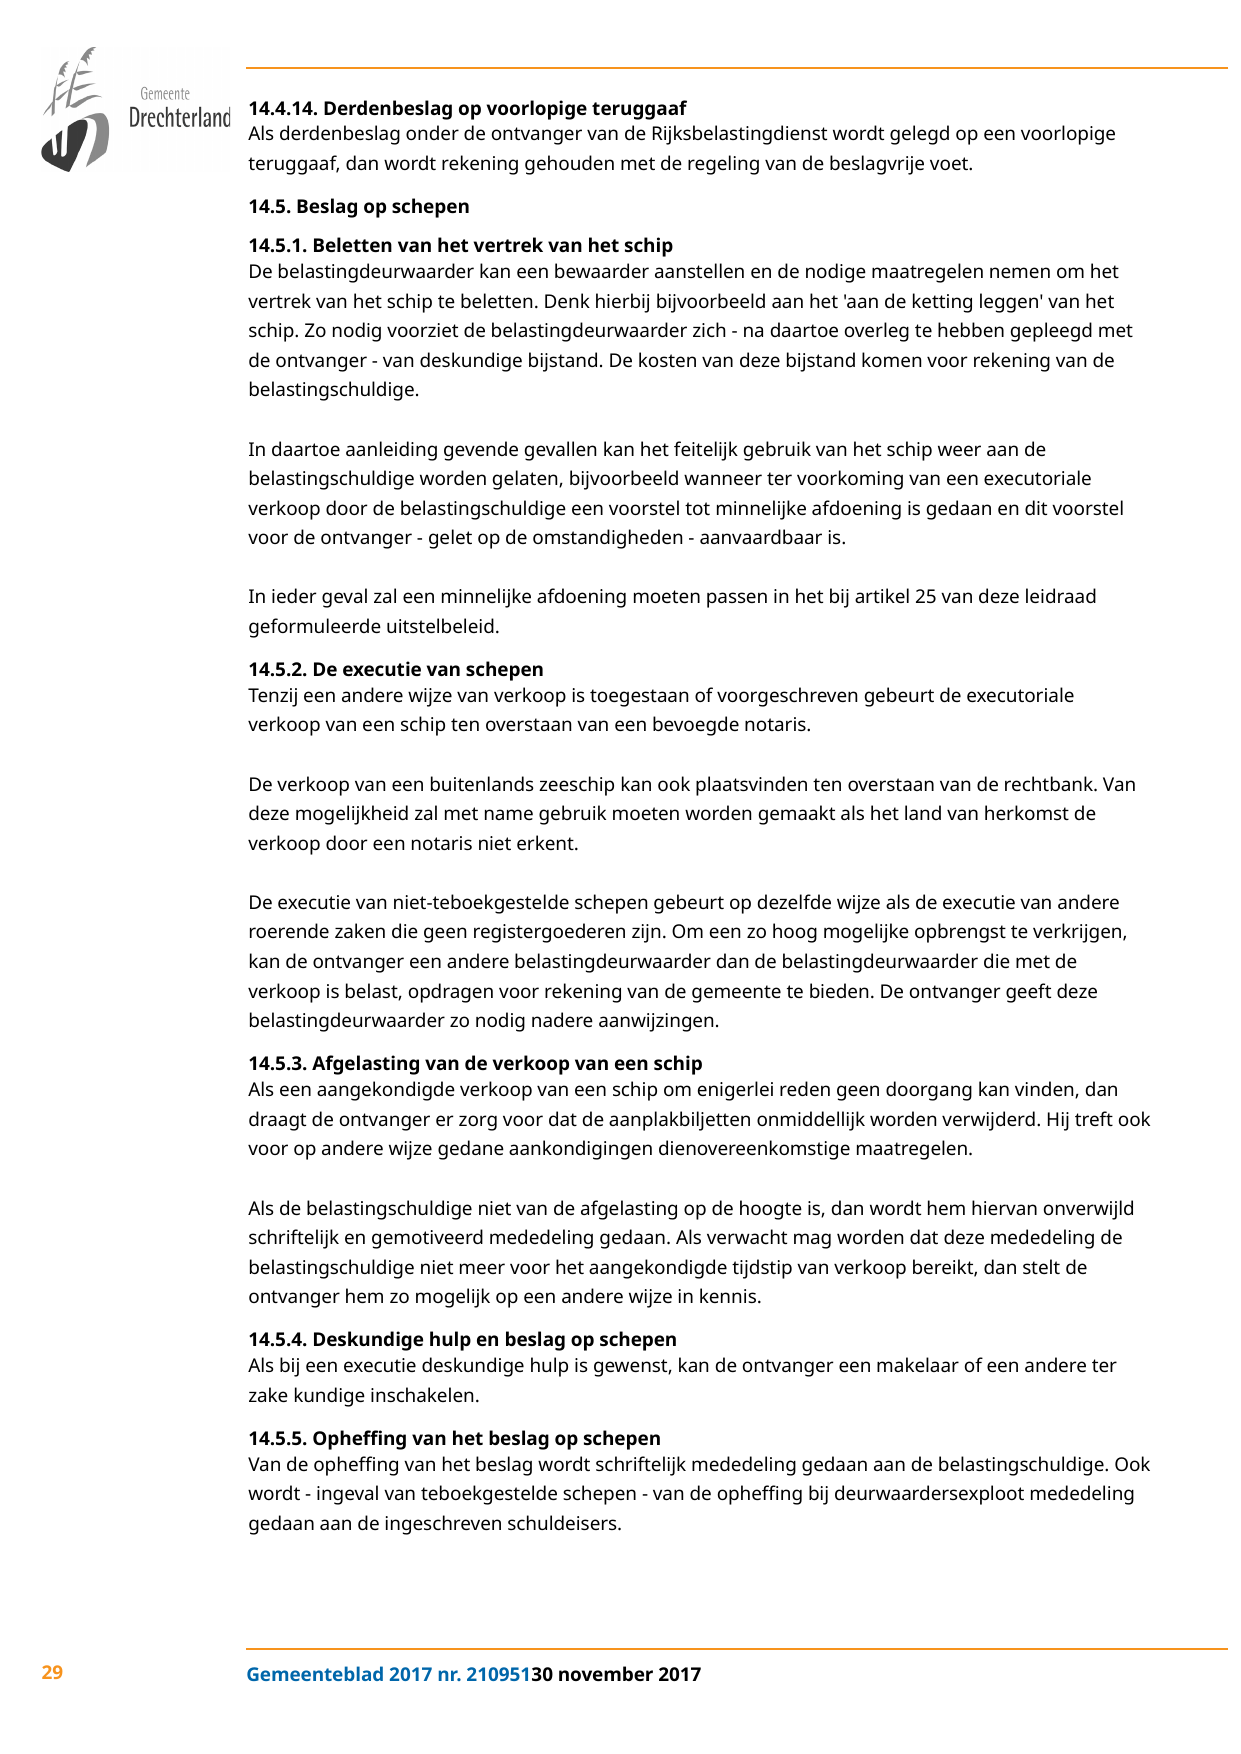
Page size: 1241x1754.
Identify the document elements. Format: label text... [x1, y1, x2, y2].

text 14.5. Beslag op schepen [248, 193, 1152, 219]
text Als de belastingschuldige niet van de afgelasting op de hoogte is, dan wordt hem hiervan onverwijld schriftelijk en gemotiveerd mededeling gedaan. Als verwacht mag worden dat deze mededeling de belastingschuldige niet meer voor het aangekondigde tijdstip van verkoop bereikt, dan stelt de ontvanger hem zo mogelijk op een andere wijze in kennis. [248, 1195, 1152, 1309]
text De verkoop van een buitenlands zeeschip kan ook plaatsvinden ten overstaan van de rechtbank. Van deze mogelijkheid zal met name gebruik moeten worden gemaakt als het land van herkomst de verkoop door een notaris niet erkent. [248, 771, 1152, 856]
text 14.5.2. De executie van schepen [248, 656, 1152, 682]
text 14.5.5. Opheffing van het beslag op schepen [248, 1425, 1152, 1451]
text 14.5.3. Afgelasting van de verkoop van een schip [248, 1051, 1152, 1076]
text In ieder geval zal een minnelijke afdoening moeten passen in het bij artikel 25 van deze leidraad geformuleerde uitstelbeleid. [248, 584, 1152, 639]
text Als een aangekondigde verkoop van een schip om enigerlei reden geen doorgang kan vinden, dan draagt de ontvanger er zorg voor dat de aanplakbiljetten onmiddellijk worden verwijderd. Hij treft ook voor op andere wijze gedane aankondigingen dienovereenkomstige maatregelen. [248, 1076, 1152, 1161]
text 14.5.1. Beletten van het vertrek van het schip [248, 232, 1152, 258]
text Als bij een executie deskundige hulp is gewenst, kan de ontvanger een makelaar of een andere ter zake kundige inschakelen. [248, 1352, 1152, 1408]
text De belastingdeurwaarder kan een bewaarder aanstellen en de nodige maatregelen nemen om het vertrek van het schip te beletten. Denk hierbij bijvoorbeeld aan het 'aan de ketting leggen' van het schip. Zo nodig voorziet de belastingdeurwaarder zich - na daartoe overleg te hebben gepleegd met de ontvanger - van deskundige bijstand. De kosten van deze bijstand komen voor rekening van de belastingschuldige. [248, 258, 1152, 402]
text Als derdenbeslag onder de ontvanger van de Rijksbelastingdienst wordt gelegd op een voorlopige teruggaaf, dan wordt rekening gehouden met de regeling van de beslagvrije voet. [248, 121, 1152, 176]
text De executie van niet-teboekgestelde schepen gebeurt op dezelfde wijze als de executie van andere roerende zaken die geen registergoederen zijn. Om een zo hoog mogelijke opbrengst te verkrijgen, kan de ontvanger een andere belastingdeurwaarder dan de belastingdeurwaarder die met de verkoop is belast, opdragen voor rekening van de gemeente te bieden. De ontvanger geeft deze belastingdeurwaarder zo nodig nadere aanwijzingen. [248, 889, 1152, 1033]
text 14.5.4. Deskundige hulp en beslag op schepen [248, 1327, 1152, 1352]
text In daartoe aanleiding gevende gevallen kan het feitelijk gebruik van het schip weer aan de belastingschuldige worden gelaten, bijvoorbeeld wanneer ter voorkoming van een executoriale verkoop door de belastingschuldige een voorstel tot minnelijke afdoening is gedaan en dit voorstel voor de ontvanger - gelet op de omstandigheden - aanvaardbaar is. [248, 436, 1152, 550]
picture [41, 47, 231, 172]
text Tenzij een andere wijze van verkoop is toegestaan of voorgeschreven gebeurt de executoriale verkoop van een schip ten overstaan van een bevoegde notaris. [248, 682, 1152, 737]
text 14.4.14. Derdenbeslag op voorlopige teruggaaf [248, 95, 1152, 121]
text Van de opheffing van het beslag wordt schriftelijk mededeling gedaan aan de belastingschuldige. Ook wordt - ingeval van teboekgestelde schepen - van de opheffing bij deurwaardersexploot mededeling gedaan aan de ingeschreven schuldeisers. [248, 1451, 1152, 1536]
